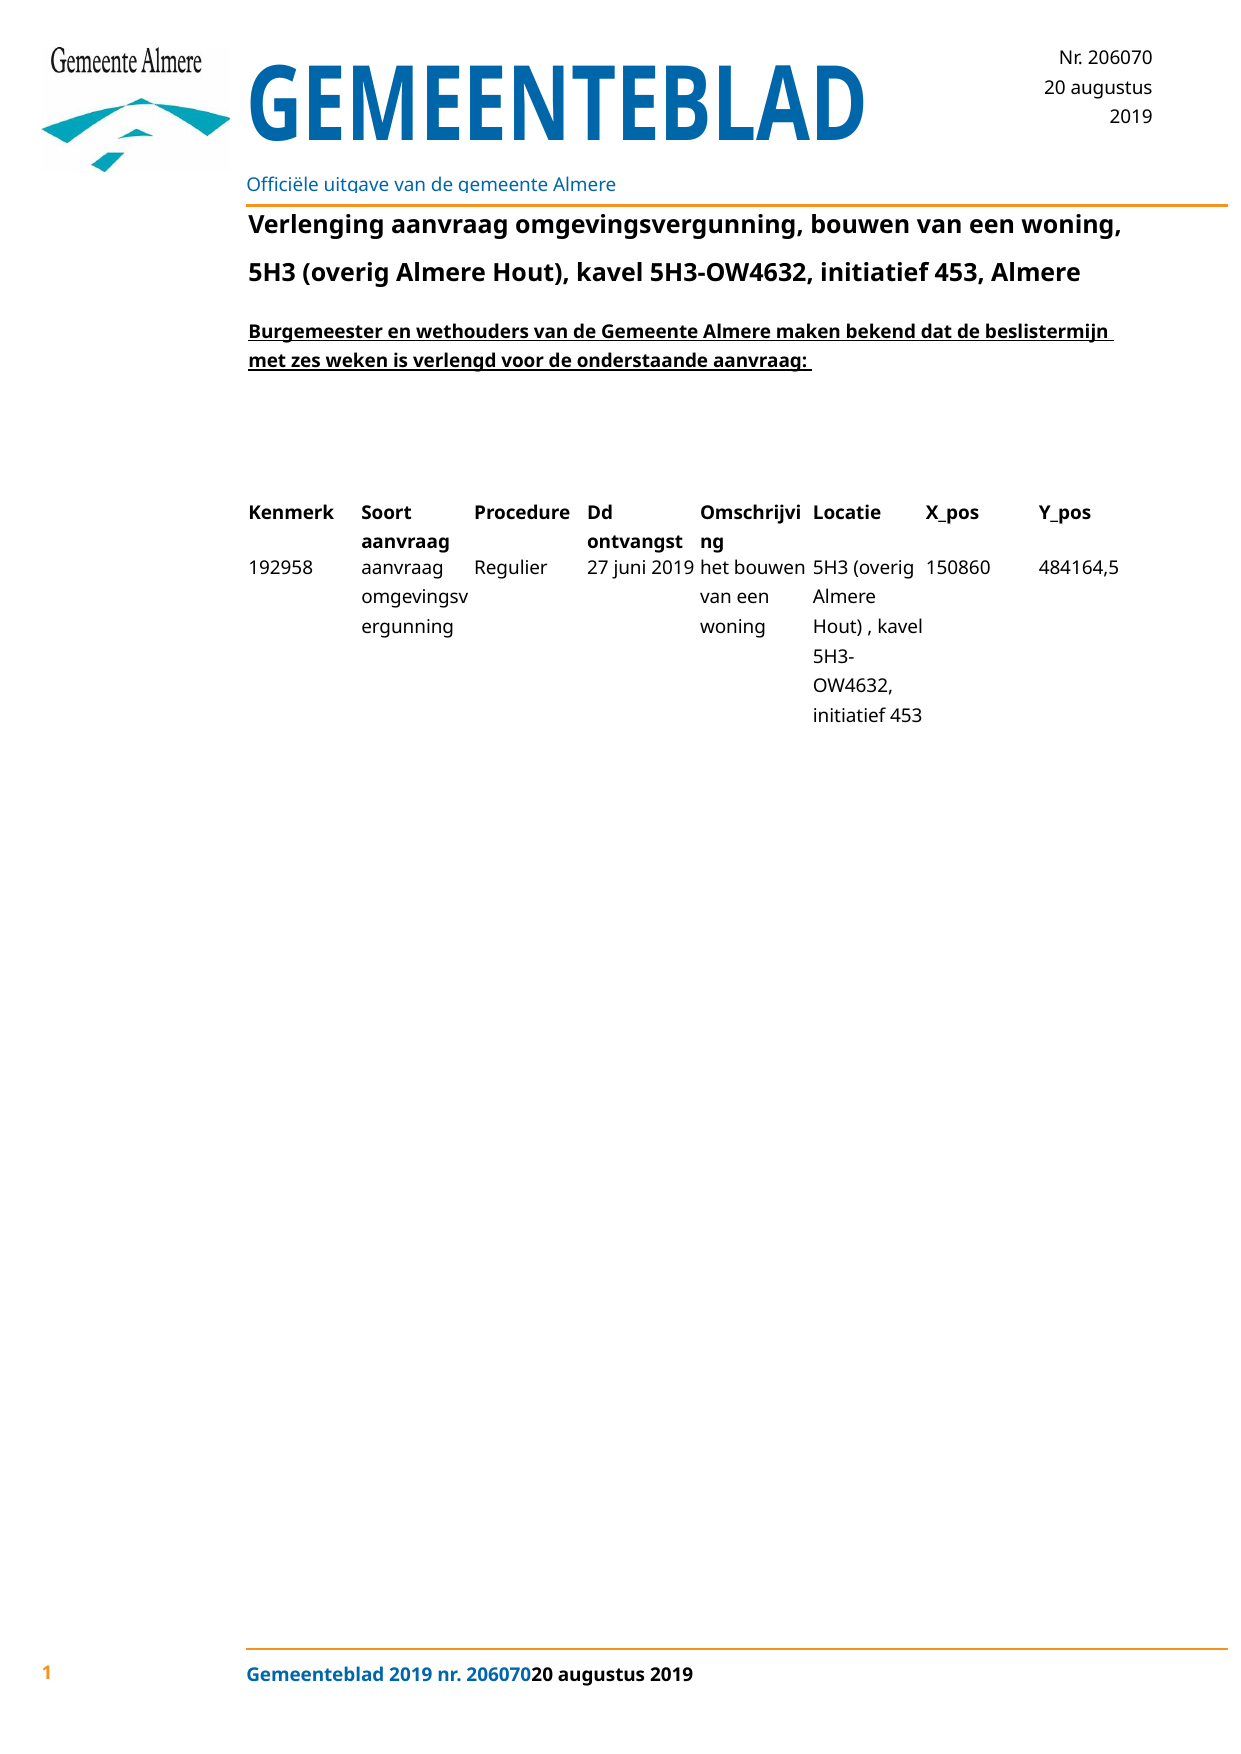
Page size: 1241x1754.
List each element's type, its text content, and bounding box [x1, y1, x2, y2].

text Verlenging aanvraag omgevingsvergunning, bouwen van een woning, 5H3 (overig Almere Hout), kavel 5H3-OW4632, initiatief 453, Almere [248, 207, 1152, 288]
table_cell 484164,5 [1039, 554, 1152, 728]
table_cell 192958 [248, 554, 361, 728]
table_header Y_pos [1039, 499, 1152, 554]
table_cell aanvraag omgevingsvergunning [361, 554, 474, 728]
table_header Dd ontvangst [587, 499, 700, 554]
table_header Locatie [813, 499, 926, 554]
table_cell het bouwen van een woning [700, 554, 813, 728]
table_header Omschrijving [700, 499, 813, 554]
table_header Procedure [474, 499, 587, 554]
table_header X_pos [926, 499, 1038, 554]
table_cell 150860 [926, 554, 1038, 728]
table_header Soort aanvraag [361, 499, 474, 554]
table_cell Regulier [474, 554, 587, 728]
table_header Kenmerk [248, 499, 361, 554]
picture [41, 47, 231, 172]
table_cell 5H3 (overig Almere Hout) , kavel 5H3-OW4632, initiatief 453 [813, 554, 926, 728]
text Burgemeester en wethouders van de Gemeente Almere maken bekend dat de beslistermijn met zes weken is verlengd voor de onderstaande aanvraag: [248, 318, 1152, 373]
table_cell 27 juni 2019 [587, 554, 700, 728]
